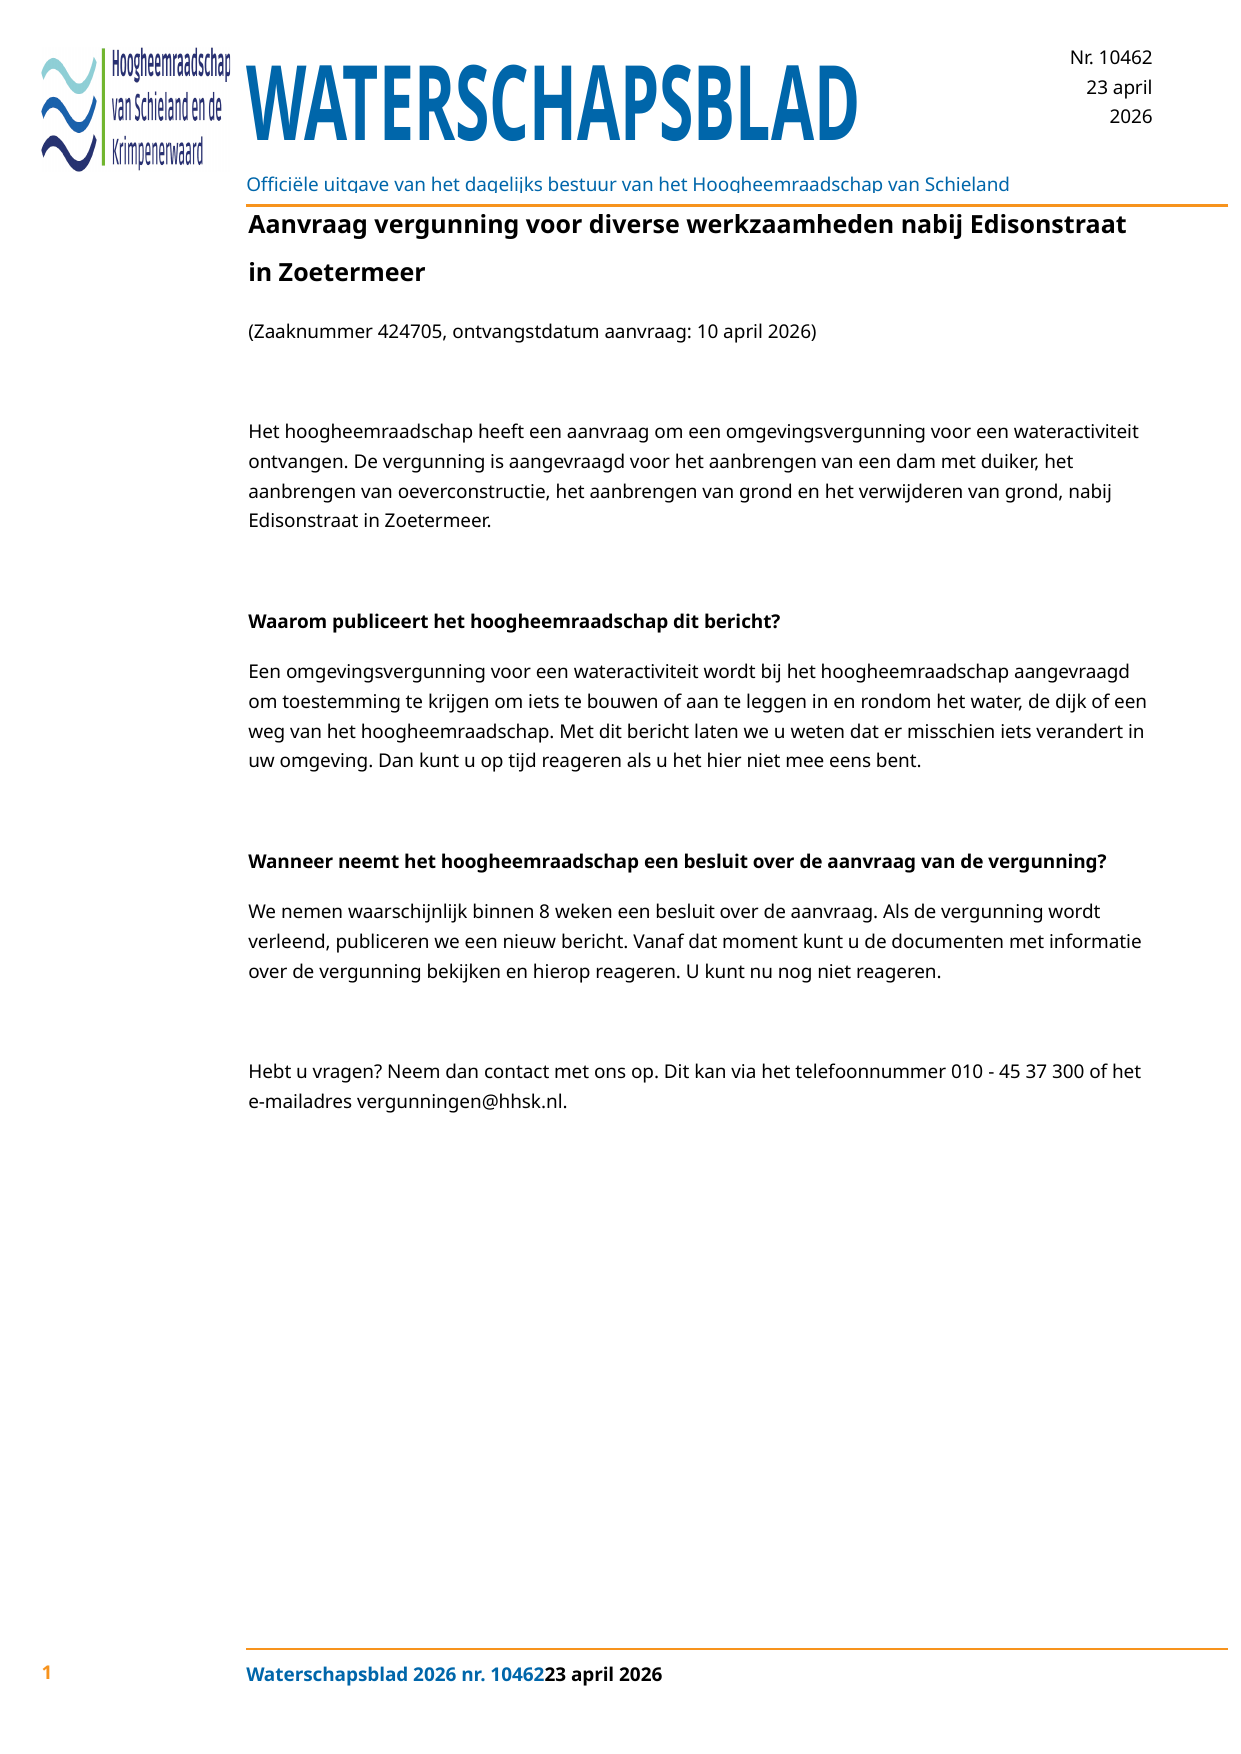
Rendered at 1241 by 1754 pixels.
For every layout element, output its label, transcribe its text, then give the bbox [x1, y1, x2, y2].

text Het hoogheemraadschap heeft een aanvraag om een omgevingsvergunning voor een wateractiviteit ontvangen. De vergunning is aangevraagd voor het aanbrengen van een dam met duiker, het aanbrengen van oeverconstructie, het aanbrengen van grond en het verwijderen van grond, nabij Edisonstraat in Zoetermeer. [248, 419, 1152, 533]
text Hebt u vragen? Neem dan contact met ons op. Dit kan via het telefoonnummer 010 - 45 37 300 of het e-mailadres vergunningen@hhsk.nl. [248, 1059, 1152, 1114]
text Aanvraag vergunning voor diverse werkzaamheden nabij Edisonstraat in Zoetermeer [248, 207, 1152, 288]
text Waarom publiceert het hoogheemraadschap dit bericht? [248, 608, 1152, 634]
text Een omgevingsvergunning voor een wateractiviteit wordt bij het hoogheemraadschap aangevraagd om toestemming te krijgen om iets te bouwen of aan te leggen in en rondom het water, de dijk of een weg van het hoogheemraadschap. Met dit bericht laten we u weten dat er misschien iets verandert in uw omgeving. Dan kunt u op tijd reageren als u het hier niet mee eens bent. [248, 659, 1152, 773]
text (Zaaknummer 424705, ontvangstdatum aanvraag: 10 april 2026) [248, 318, 1152, 344]
text We nemen waarschijnlijk binnen 8 weken een besluit over de aanvraag. Als de vergunning wordt verleend, publiceren we een nieuw bericht. Vanaf dat moment kunt u de documenten met informatie over de vergunning bekijken en hierop reageren. U kunt nu nog niet reageren. [248, 899, 1152, 984]
text Wanneer neemt het hoogheemraadschap een besluit over de aanvraag van de vergunning? [248, 848, 1152, 874]
picture [41, 47, 231, 172]
